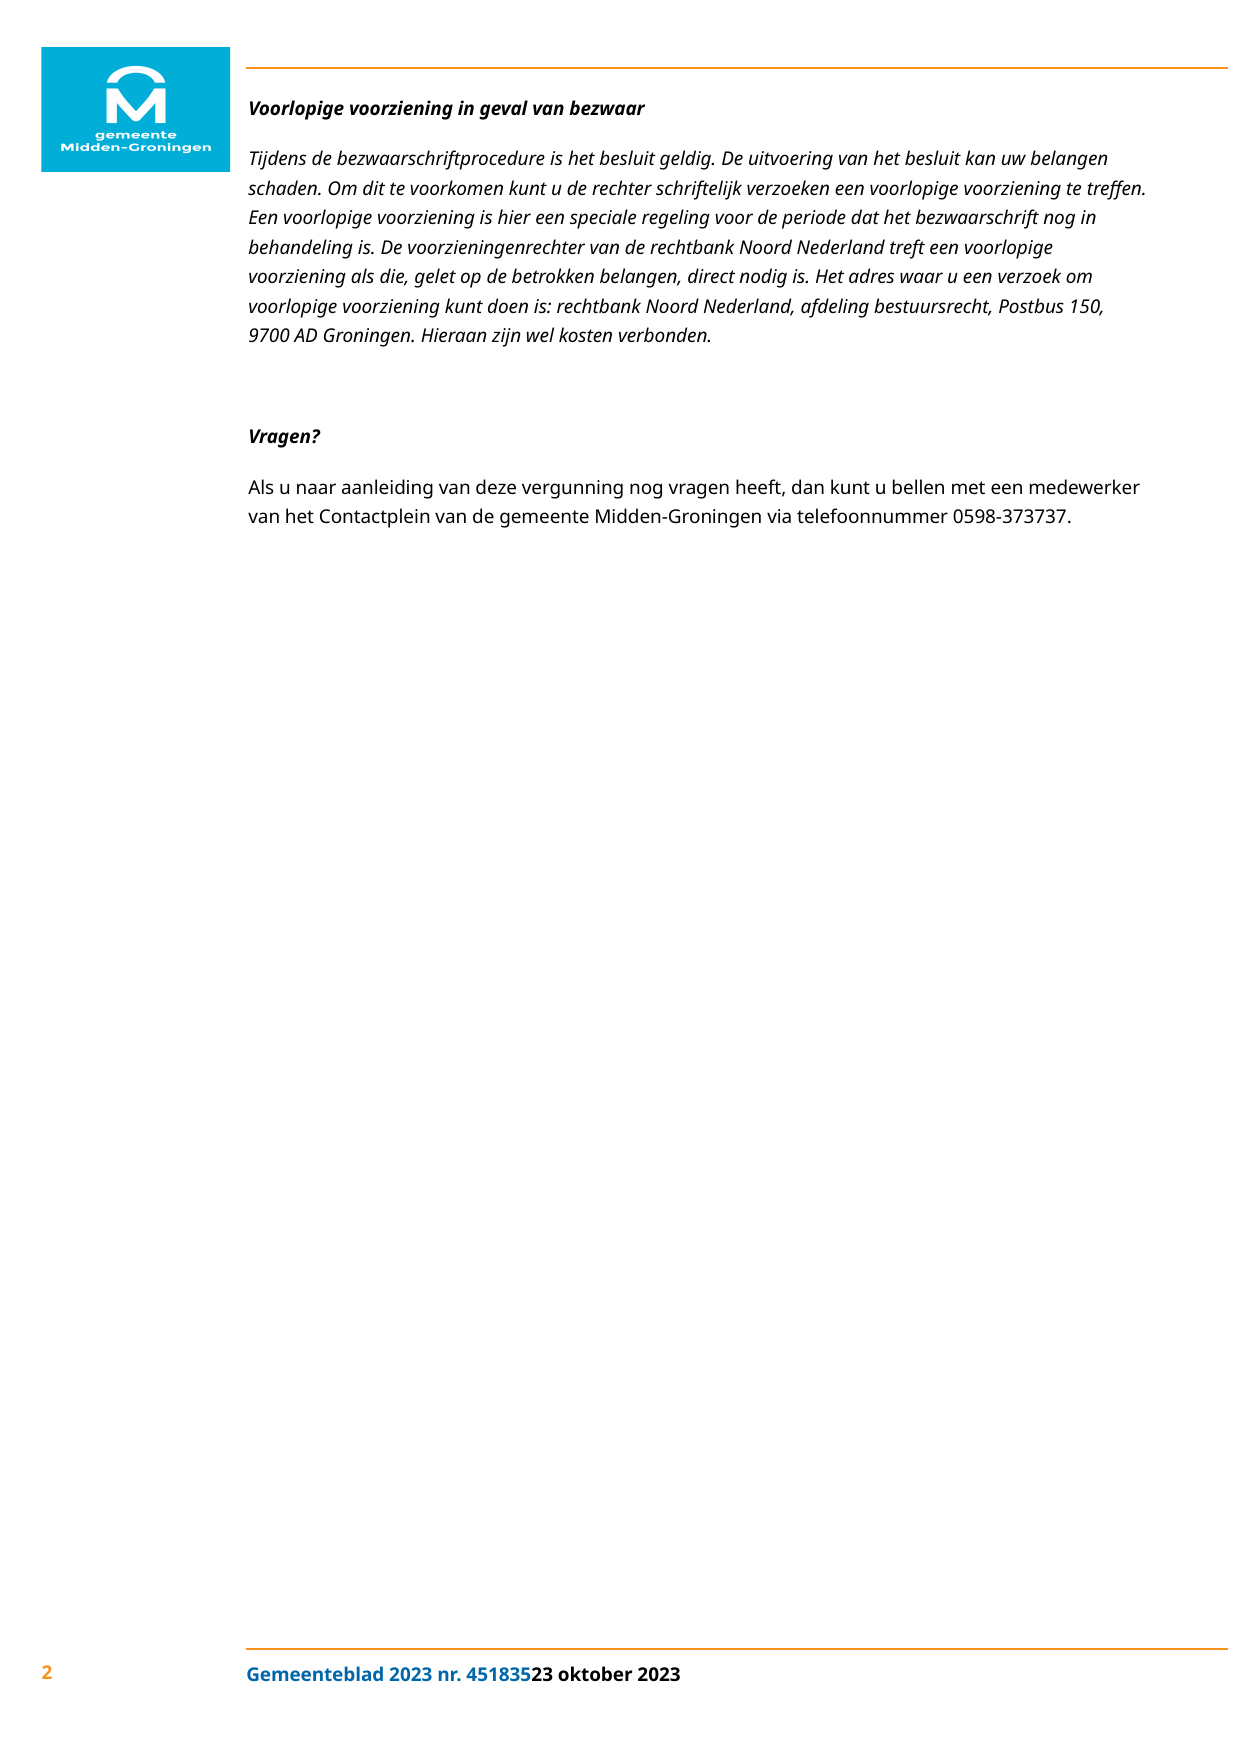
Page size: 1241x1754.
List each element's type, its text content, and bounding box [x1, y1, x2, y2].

text Voorlopige voorziening in geval van bezwaar [248, 95, 1152, 121]
text Als u naar aanleiding van deze vergunning nog vragen heeft, dan kunt u bellen met een medewerker van het Contactplein van de gemeente Midden-Groningen via telefoonnummer 0598-373737. [248, 474, 1152, 529]
text Tijdens de bezwaarschriftprocedure is het besluit geldig. De uitvoering van het besluit kan uw belangen schaden. Om dit te voorkomen kunt u de rechter schriftelijk verzoeken een voorlopige voorziening te treffen. Een voorlopige voorziening is hier een speciale regeling voor de periode dat het bezwaarschrift nog in behandeling is. De voorzieningenrechter van de rechtbank Noord Nederland treft een voorlopige voorziening als die, gelet op de betrokken belangen, direct nodig is. Het adres waar u een verzoek om voorlopige voorziening kunt doen is: rechtbank Noord Nederland, afdeling bestuursrecht, Postbus 150, 9700 AD Groningen. Hieraan zijn wel kosten verbonden. [248, 145, 1152, 348]
picture [108, 66, 164, 82]
text Vragen? [248, 423, 1152, 449]
picture [107, 89, 165, 122]
picture [184, 146, 190, 153]
